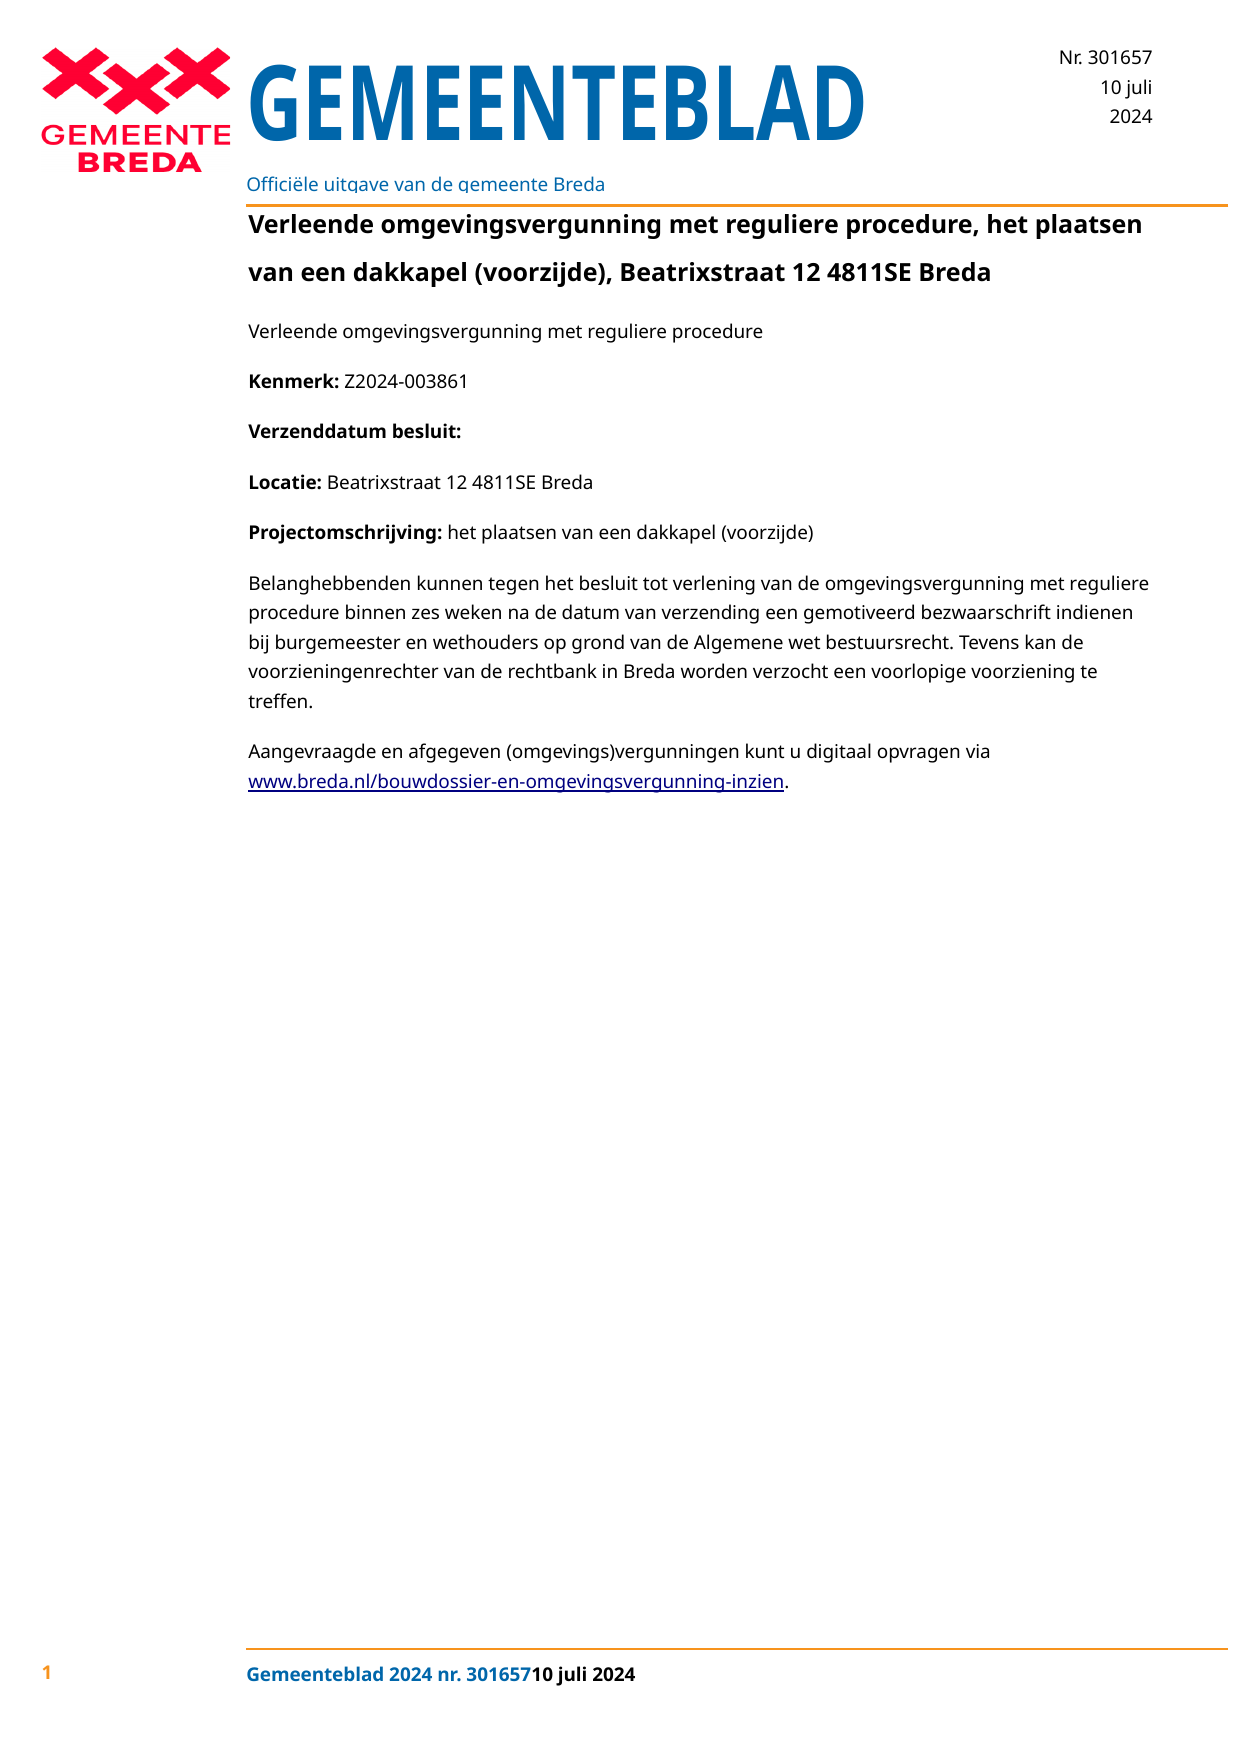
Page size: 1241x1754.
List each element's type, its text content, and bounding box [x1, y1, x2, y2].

text Belanghebbenden kunnen tegen het besluit tot verlening van de omgevingsvergunning met reguliere procedure binnen zes weken na de datum van verzending een gemotiveerd bezwaarschrift indienen bij burgemeester en wethouders op grond van de Algemene wet bestuursrecht. Tevens kan de voorzieningenrechter van de rechtbank in Breda worden verzocht een voorlopige voorziening te treffen. [248, 570, 1152, 714]
text Locatie: Beatrixstraat 12 4811SE Breda [248, 469, 1152, 495]
text Kenmerk: Z2024-003861 [248, 368, 1152, 394]
text Verleende omgevingsvergunning met reguliere procedure, het plaatsen van een dakkapel (voorzijde), Beatrixstraat 12 4811SE Breda [248, 207, 1152, 288]
text Aangevraagde en afgegeven (omgevings)vergunningen kunt u digitaal opvragen via www.breda.nl/bouwdossier-en-omgevingsvergunning-inzien. [248, 739, 1152, 794]
text Projectomschrijving: het plaatsen van een dakkapel (voorzijde) [248, 519, 1152, 545]
picture [41, 47, 231, 172]
text Verzenddatum besluit: [248, 419, 1152, 444]
text Verleende omgevingsvergunning met reguliere procedure [248, 318, 1152, 344]
